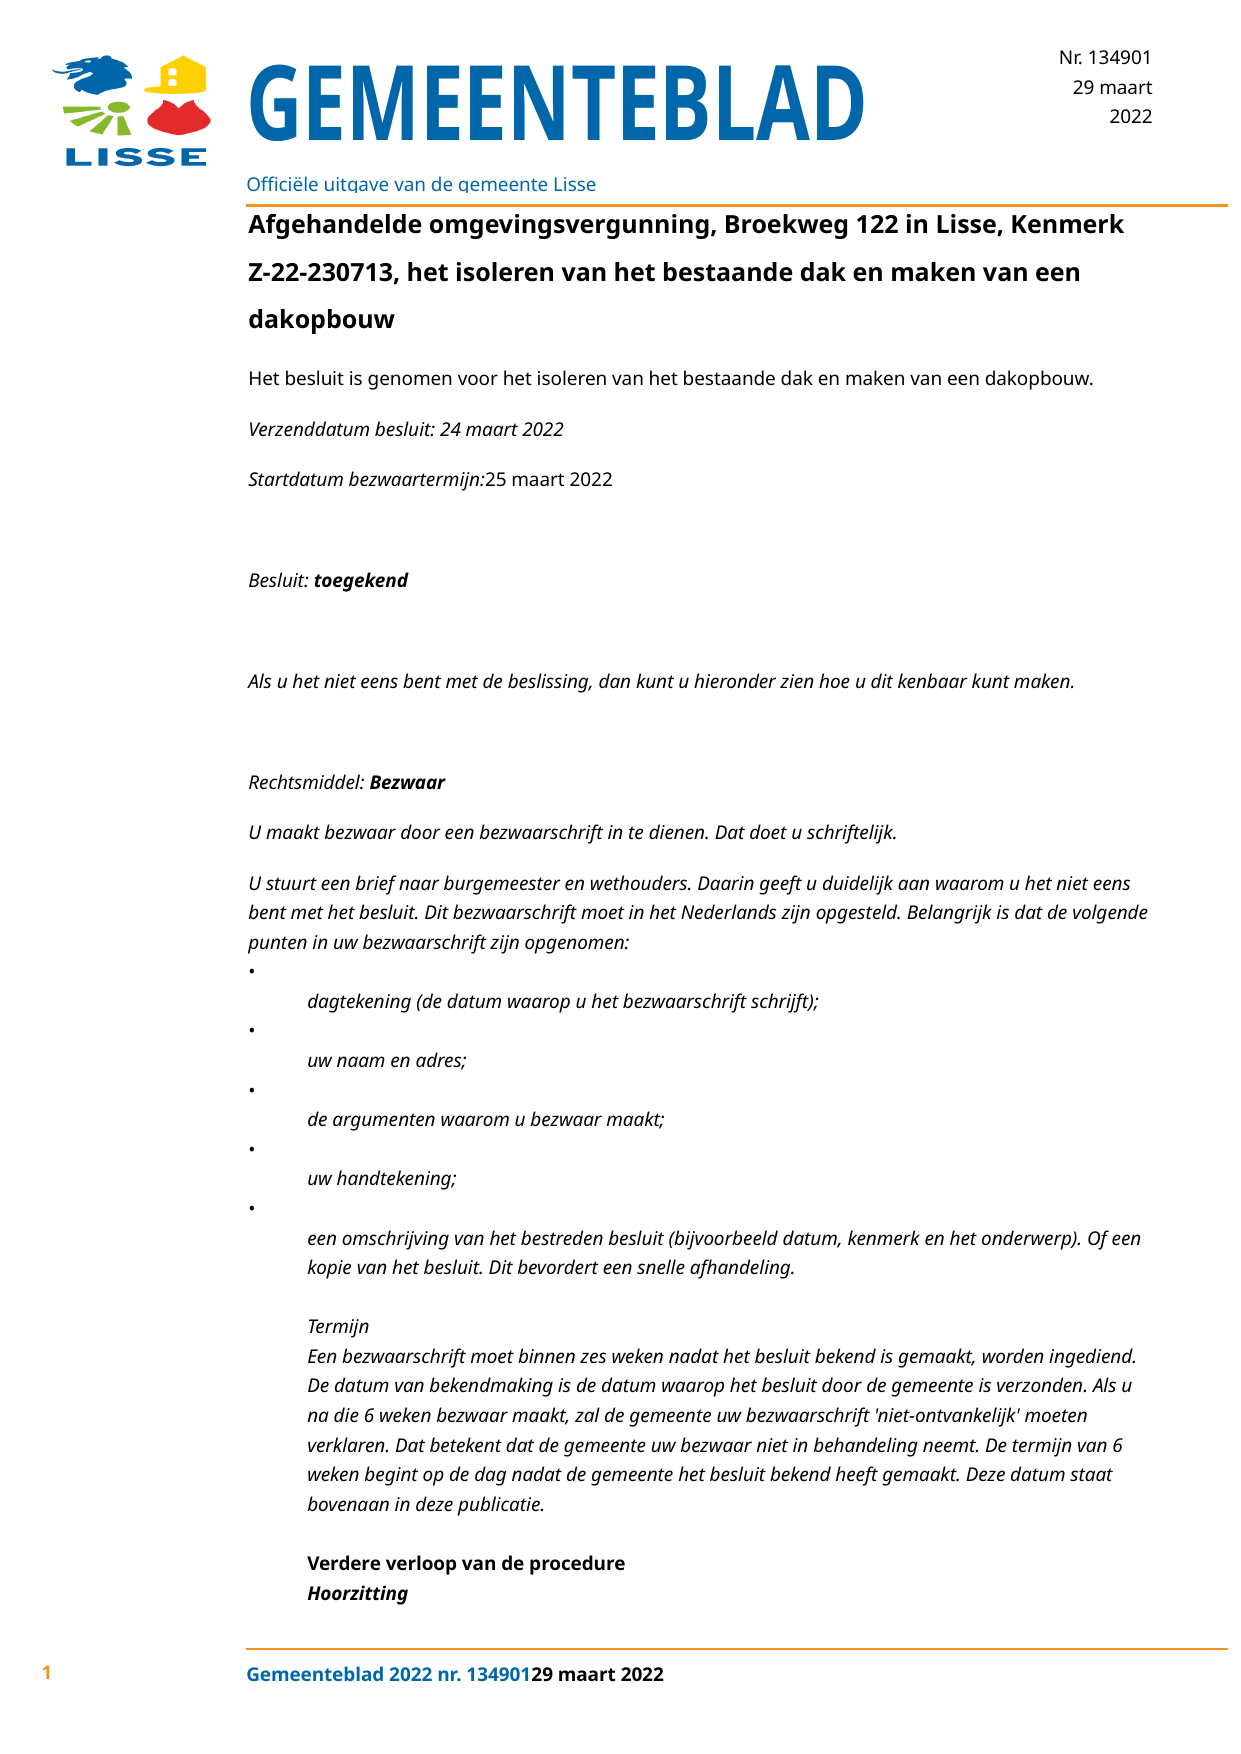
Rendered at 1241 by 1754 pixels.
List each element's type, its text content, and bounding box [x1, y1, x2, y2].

text Verzenddatum besluit: 24 maart 2022 [248, 416, 1152, 442]
text U maakt bezwaar door een bezwaarschrift in te dienen. Dat doet u schriftelijk. [248, 819, 1152, 845]
text Besluit: toegekend [248, 567, 1152, 593]
list dagtekening (de datum waarop u het bezwaarschrift schrijft); [248, 988, 1152, 1014]
list Een bezwaarschrift moet binnen zes weken nadat het besluit bekend is gemaakt, worden ingediend. De datum van bekendmaking is de datum waarop het besluit door de gemeente is verzonden. Als u na die 6 weken bezwaar maakt, zal de gemeente uw bezwaarschrift 'niet-ontvankelijk' moeten verklaren. Dat betekent dat de gemeente uw bezwaar niet in behandeling neemt. De termijn van 6 weken begint op de dag nadat de gemeente het besluit bekend heeft gemaakt. Deze datum staat bovenaan in deze publicatie. [248, 1343, 1152, 1517]
text Afgehandelde omgevingsvergunning, Broekweg 122 in Lisse, Kenmerk Z-22-230713, het isoleren van het bestaande dak en maken van een dakopbouw [248, 207, 1152, 336]
list de argumenten waarom u bezwaar maakt; [248, 1106, 1152, 1132]
list Termijn [248, 1313, 1152, 1339]
text Rechtsmiddel: Bezwaar [248, 769, 1152, 794]
text Het besluit is genomen voor het isoleren van het bestaande dak en maken van een dakopbouw. [248, 366, 1152, 391]
text Startdatum bezwaartermijn:25 maart 2022 [248, 466, 1152, 492]
list Hoorzitting [248, 1580, 1152, 1605]
list uw naam en adres; [248, 1047, 1152, 1073]
picture [41, 47, 231, 172]
list een omschrijving van het bestreden besluit (bijvoorbeeld datum, kenmerk en het onderwerp). Of een kopie van het besluit. Dit bevordert een snelle afhandeling. [248, 1225, 1152, 1280]
list Verdere verloop van de procedure [248, 1550, 1152, 1576]
list uw handtekening; [248, 1166, 1152, 1191]
text Als u het niet eens bent met de beslissing, dan kunt u hieronder zien hoe u dit kenbaar kunt maken. [248, 668, 1152, 694]
text U stuurt een brief naar burgemeester en wethouders. Daarin geeft u duidelijk aan waarom u het niet eens bent met het besluit. Dit bezwaarschrift moet in het Nederlands zijn opgesteld. Belangrijk is dat de volgende punten in uw bezwaarschrift zijn opgenomen: [248, 870, 1152, 954]
